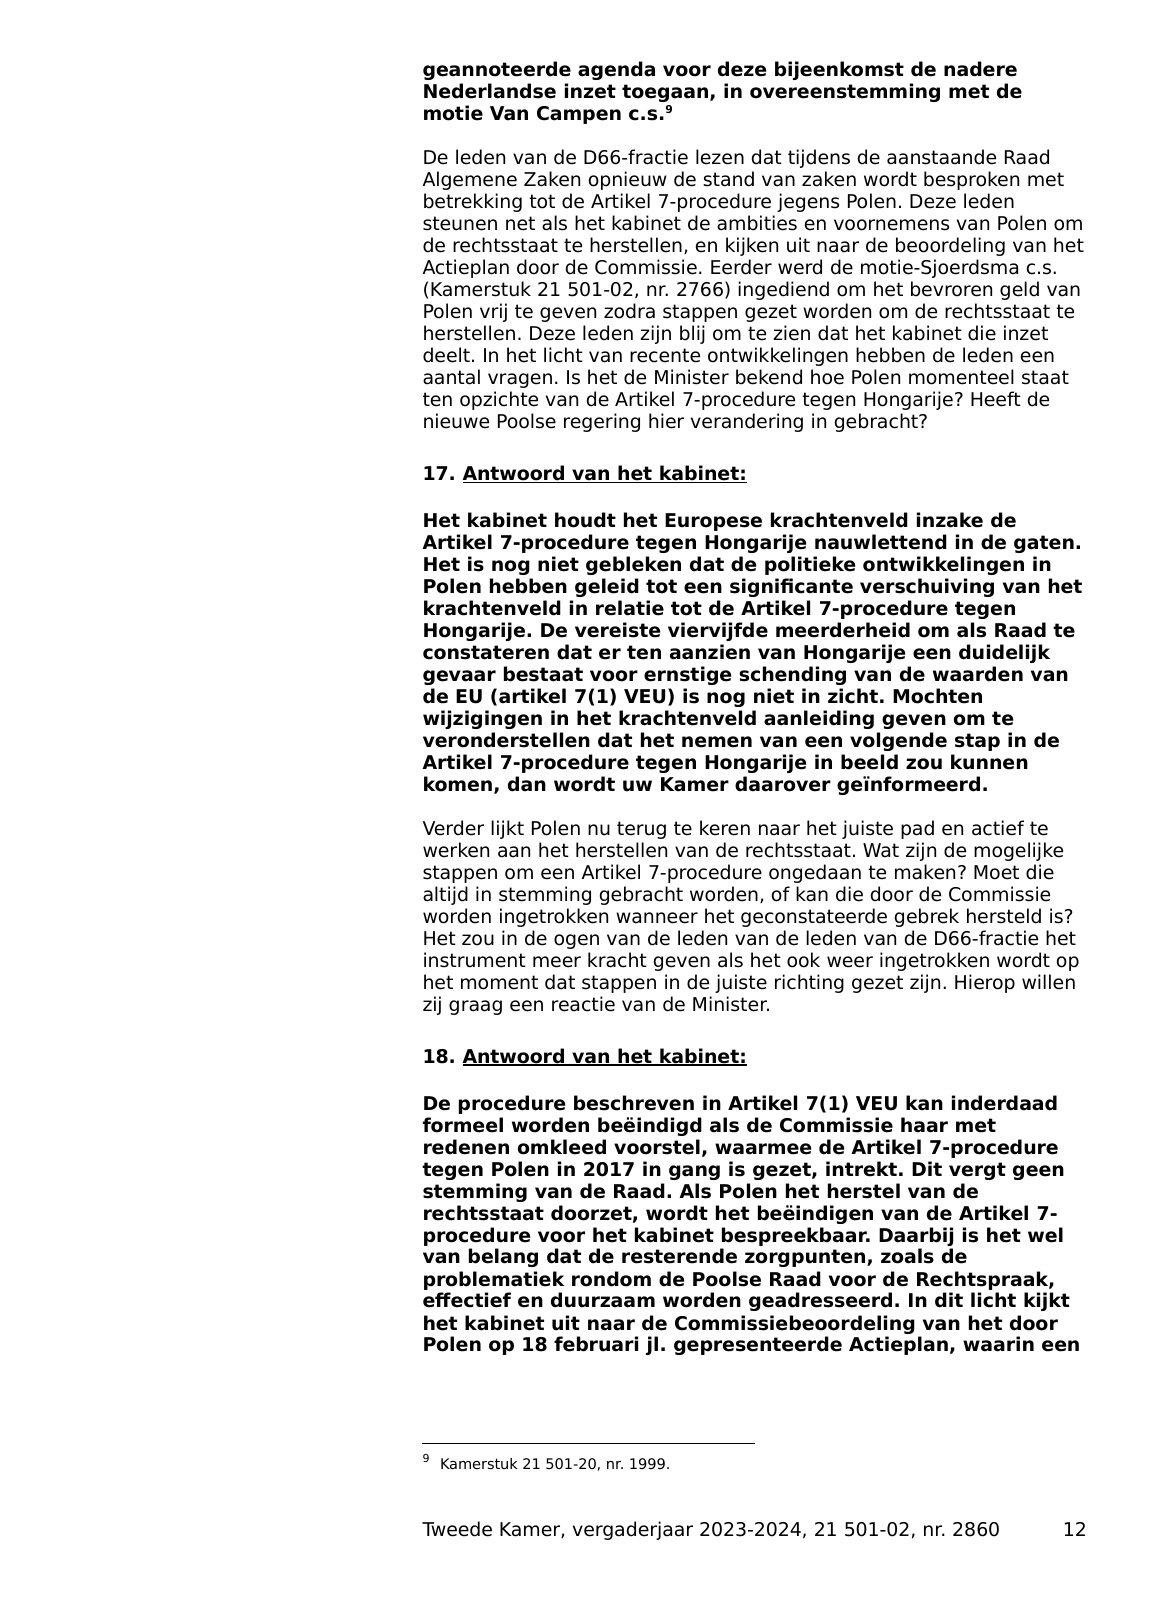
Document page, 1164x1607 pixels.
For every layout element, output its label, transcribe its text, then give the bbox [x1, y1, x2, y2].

text De procedure beschreven in Artikel 7(1) VEU kan inderdaad formeel worden beëindigd als de Commissie haar met redenen omkleed voorstel, waarmee de Artikel 7-procedure tegen Polen in 2017 in gang is gezet, intrekt. Dit vergt geen stemming van de Raad. Als Polen het herstel van de rechtsstaat doorzet, wordt het beëindigen van de Artikel 7-procedure voor het kabinet bespreekbaar. Daarbij is het wel van belang dat de resterende zorgpunten, zoals de problematiek rondom de Poolse Raad voor de Rechtspraak, effectief en duurzaam worden geadresseerd. In dit licht kijkt het kabinet uit naar de Commissiebeoordeling van het door Polen op 18 februari jl. gepresenteerde Actieplan, waarin een [422, 1093, 1087, 1356]
text Verder lijkt Polen nu terug te keren naar het juiste pad en actief te werken aan het herstellen van de rechtsstaat. Wat zijn de mogelijke stappen om een Artikel 7-procedure ongedaan te maken? Moet die altijd in stemming gebracht worden, of kan die door de Commissie worden ingetrokken wanneer het geconstateerde gebrek hersteld is? Het zou in de ogen van de leden van de leden van de D66-fractie het instrument meer kracht geven als het ook weer ingetrokken wordt op het moment dat stappen in de juiste richting gezet zijn. Hierop willen zij graag een reactie van de Minister. [422, 818, 1087, 1016]
text Het kabinet houdt het Europese krachtenveld inzake de Artikel 7-procedure tegen Hongarije nauwlettend in de gaten. Het is nog niet gebleken dat de politieke ontwikkelingen in Polen hebben geleid tot een significante verschuiving van het krachtenveld in relatie tot de Artikel 7-procedure tegen Hongarije. De vereiste viervijfde meerderheid om als Raad te constateren dat er ten aanzien van Hongarije een duidelijk gevaar bestaat voor ernstige schending van de waarden van de EU (artikel 7(1) VEU) is nog niet in zicht. Mochten wijzigingen in het krachtenveld aanleiding geven om te veronderstellen dat het nemen van een volgende stap in de Artikel 7-procedure tegen Hongarije in beeld zou kunnen komen, dan wordt uw Kamer daarover geïnformeerd. [422, 510, 1087, 796]
subtitle 18. Antwoord van het kabinet: [422, 1046, 1087, 1068]
text De leden van de D66-fractie lezen dat tijdens de aanstaande Raad Algemene Zaken opnieuw de stand van zaken wordt besproken met betrekking tot de Artikel 7-procedure jegens Polen. Deze leden steunen net als het kabinet de ambities en voornemens van Polen om de rechtsstaat te herstellen, en kijken uit naar de beoordeling van het Actieplan door de Commissie. Eerder werd de motie-Sjoerdsma c.s. (Kamerstuk 21 501-02, nr. 2766) ingediend om het bevroren geld van Polen vrij te geven zodra stappen gezet worden om de rechtsstaat te herstellen. Deze leden zijn blij om te zien dat het kabinet die inzet deelt. In het licht van recente ontwikkelingen hebben de leden een aantal vragen. Is het de Minister bekend hoe Polen momenteel staat ten opzichte van de Artikel 7-procedure tegen Hongarije? Heeft de nieuwe Poolse regering hier verandering in gebracht? [422, 147, 1087, 433]
subtitle 17. Antwoord van het kabinet: [422, 463, 1087, 485]
text Kamerstuk 21 501-20, nr. 1999. [422, 1452, 1087, 1474]
text geannoteerde agenda voor deze bijeenkomst de nadere Nederlandse inzet toegaan, in overeenstemming met de motie Van Campen c.s. [422, 59, 1087, 125]
